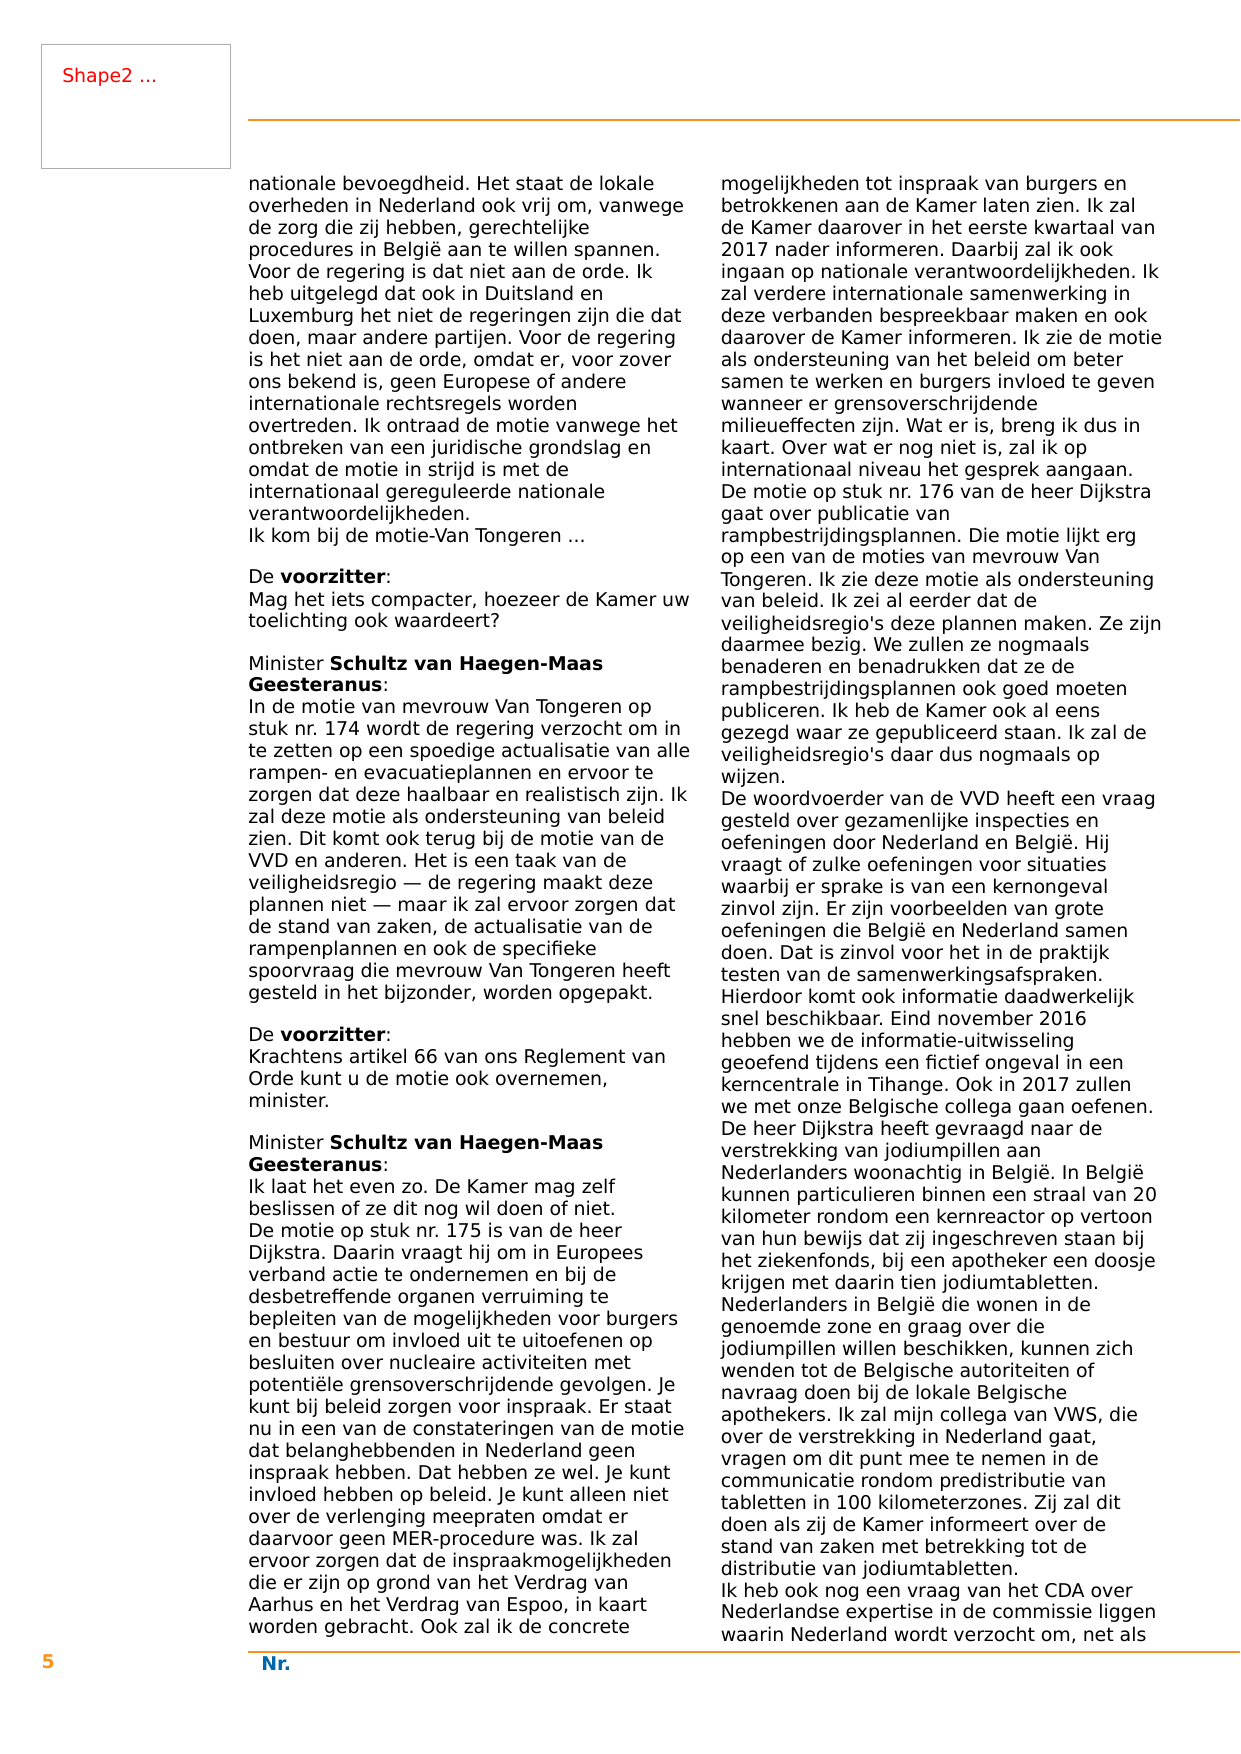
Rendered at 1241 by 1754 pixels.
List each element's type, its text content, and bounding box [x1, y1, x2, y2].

text De motie op stuk nr. 175 is van de heer Dijkstra. Daarin vraagt hij om in Europees verband actie te ondernemen en bij de desbetreffende organen verruiming te bepleiten van de mogelijkheden voor burgers en bestuur om invloed uit te uitoefenen op besluiten over nucleaire activiteiten met potentiële grensoverschrijdende gevolgen. Je kunt bij beleid zorgen voor inspraak. Er staat nu in een van de constateringen van de motie dat belanghebbenden in Nederland geen inspraak hebben. Dat hebben ze wel. Je kunt invloed hebben op beleid. Je kunt alleen niet over de verlenging meepraten omdat er daarvoor geen MER-procedure was. Ik zal ervoor zorgen dat de inspraakmogelijkheden die er zijn op grond van het Verdrag van Aarhus en het Verdrag van Espoo, in kaart worden gebracht. Ook zal ik de concrete [248, 1220, 691, 1637]
text nationale bevoegdheid. Het staat de lokale overheden in Nederland ook vrij om, vanwege de zorg die zij hebben, gerechtelijke procedures in België aan te willen spannen. Voor de regering is dat niet aan de orde. Ik heb uitgelegd dat ook in Duitsland en Luxemburg het niet de regeringen zijn die dat doen, maar andere partijen. Voor de regering is het niet aan de orde, omdat er, voor zover ons bekend is, geen Europese of andere internationale rechtsregels worden overtreden. Ik ontraad de motie vanwege het ontbreken van een juridische grondslag en omdat de motie in strijd is met de internationaal gereguleerde nationale verantwoordelijkheden. [248, 173, 691, 524]
text Minister Schultz van Haegen-Maas Geesteranus: [248, 652, 691, 696]
text In de motie van mevrouw Van Tongeren op stuk nr. 174 wordt de regering verzocht om in te zetten op een spoedige actualisatie van alle rampen- en evacuatieplannen en ervoor te zorgen dat deze haalbaar en realistisch zijn. Ik zal deze motie als ondersteuning van beleid zien. Dit komt ook terug bij de motie van de VVD en anderen. Het is een taak van de veiligheidsregio — de regering maakt deze plannen niet — maar ik zal ervoor zorgen dat de stand van zaken, de actualisatie van de rampenplannen en ook de specifieke spoorvraag die mevrouw Van Tongeren heeft gesteld in het bijzonder, worden opgepakt. [248, 696, 691, 1004]
text De voorzitter: [248, 566, 691, 588]
text Ik laat het even zo. De Kamer mag zelf beslissen of ze dit nog wil doen of niet. [248, 1176, 691, 1220]
text mogelijkheden tot inspraak van burgers en betrokkenen aan de Kamer laten zien. Ik zal de Kamer daarover in het eerste kwartaal van 2017 nader informeren. Daarbij zal ik ook ingaan op nationale verantwoordelijkheden. Ik zal verdere internationale samenwerking in deze verbanden bespreekbaar maken en ook daarover de Kamer informeren. Ik zie de motie als ondersteuning van het beleid om beter samen te werken en burgers invloed te geven wanneer er grensoverschrijdende milieueffecten zijn. Wat er is, breng ik dus in kaart. Over wat er nog niet is, zal ik op internationaal niveau het gesprek aangaan. [721, 173, 1163, 481]
text De motie op stuk nr. 176 van de heer Dijkstra gaat over publicatie van rampbestrijdingsplannen. Die motie lijkt erg op een van de moties van mevrouw Van Tongeren. Ik zie deze motie als ondersteuning van beleid. Ik zei al eerder dat de veiligheidsregio's deze plannen maken. Ze zijn daarmee bezig. We zullen ze nogmaals benaderen en benadrukken dat ze de rampbestrijdingsplannen ook goed moeten publiceren. Ik heb de Kamer ook al eens gezegd waar ze gepubliceerd staan. Ik zal de veiligheidsregio's daar dus nogmaals op wijzen. [721, 481, 1163, 788]
text Ik heb ook nog een vraag van het CDA over Nederlandse expertise in de commissie liggen waarin Nederland wordt verzocht om, net als [721, 1579, 1163, 1645]
text Ik kom bij de motie-Van Tongeren ... [248, 524, 691, 546]
text De heer Dijkstra heeft gevraagd naar de verstrekking van jodiumpillen aan Nederlanders woonachtig in België. In België kunnen particulieren binnen een straal van 20 kilometer rondom een kernreactor op vertoon van hun bewijs dat zij ingeschreven staan bij het ziekenfonds, bij een apotheker een doosje krijgen met daarin tien jodiumtabletten. Nederlanders in België die wonen in de genoemde zone en graag over die jodiumpillen willen beschikken, kunnen zich wenden tot de Belgische autoriteiten of navraag doen bij de lokale Belgische apothekers. Ik zal mijn collega van VWS, die over de verstrekking in Nederland gaat, vragen om dit punt mee te nemen in de communicatie rondom predistributie van tabletten in 100 kilometerzones. Zij zal dit doen als zij de Kamer informeert over de stand van zaken met betrekking tot de distributie van jodiumtabletten. [721, 1118, 1163, 1579]
text Krachtens artikel 66 van ons Reglement van Orde kunt u de motie ook overnemen, minister. [248, 1046, 691, 1112]
text Mag het iets compacter, hoezeer de Kamer uw toelichting ook waardeert? [248, 588, 691, 632]
text De voorzitter: [248, 1024, 691, 1046]
text Minister Schultz van Haegen-Maas Geesteranus: [248, 1132, 691, 1176]
text De woordvoerder van de VVD heeft een vraag gesteld over gezamenlijke inspecties en oefeningen door Nederland en België. Hij vraagt of zulke oefeningen voor situaties waarbij er sprake is van een kernongeval zinvol zijn. Er zijn voorbeelden van grote oefeningen die België en Nederland samen doen. Dat is zinvol voor het in de praktijk testen van de samenwerkingsafspraken. Hierdoor komt ook informatie daadwerkelijk snel beschikbaar. Eind november 2016 hebben we de informatie-uitwisseling geoefend tijdens een fictief ongeval in een kerncentrale in Tihange. Ook in 2017 zullen we met onze Belgische collega gaan oefenen. [721, 788, 1163, 1118]
